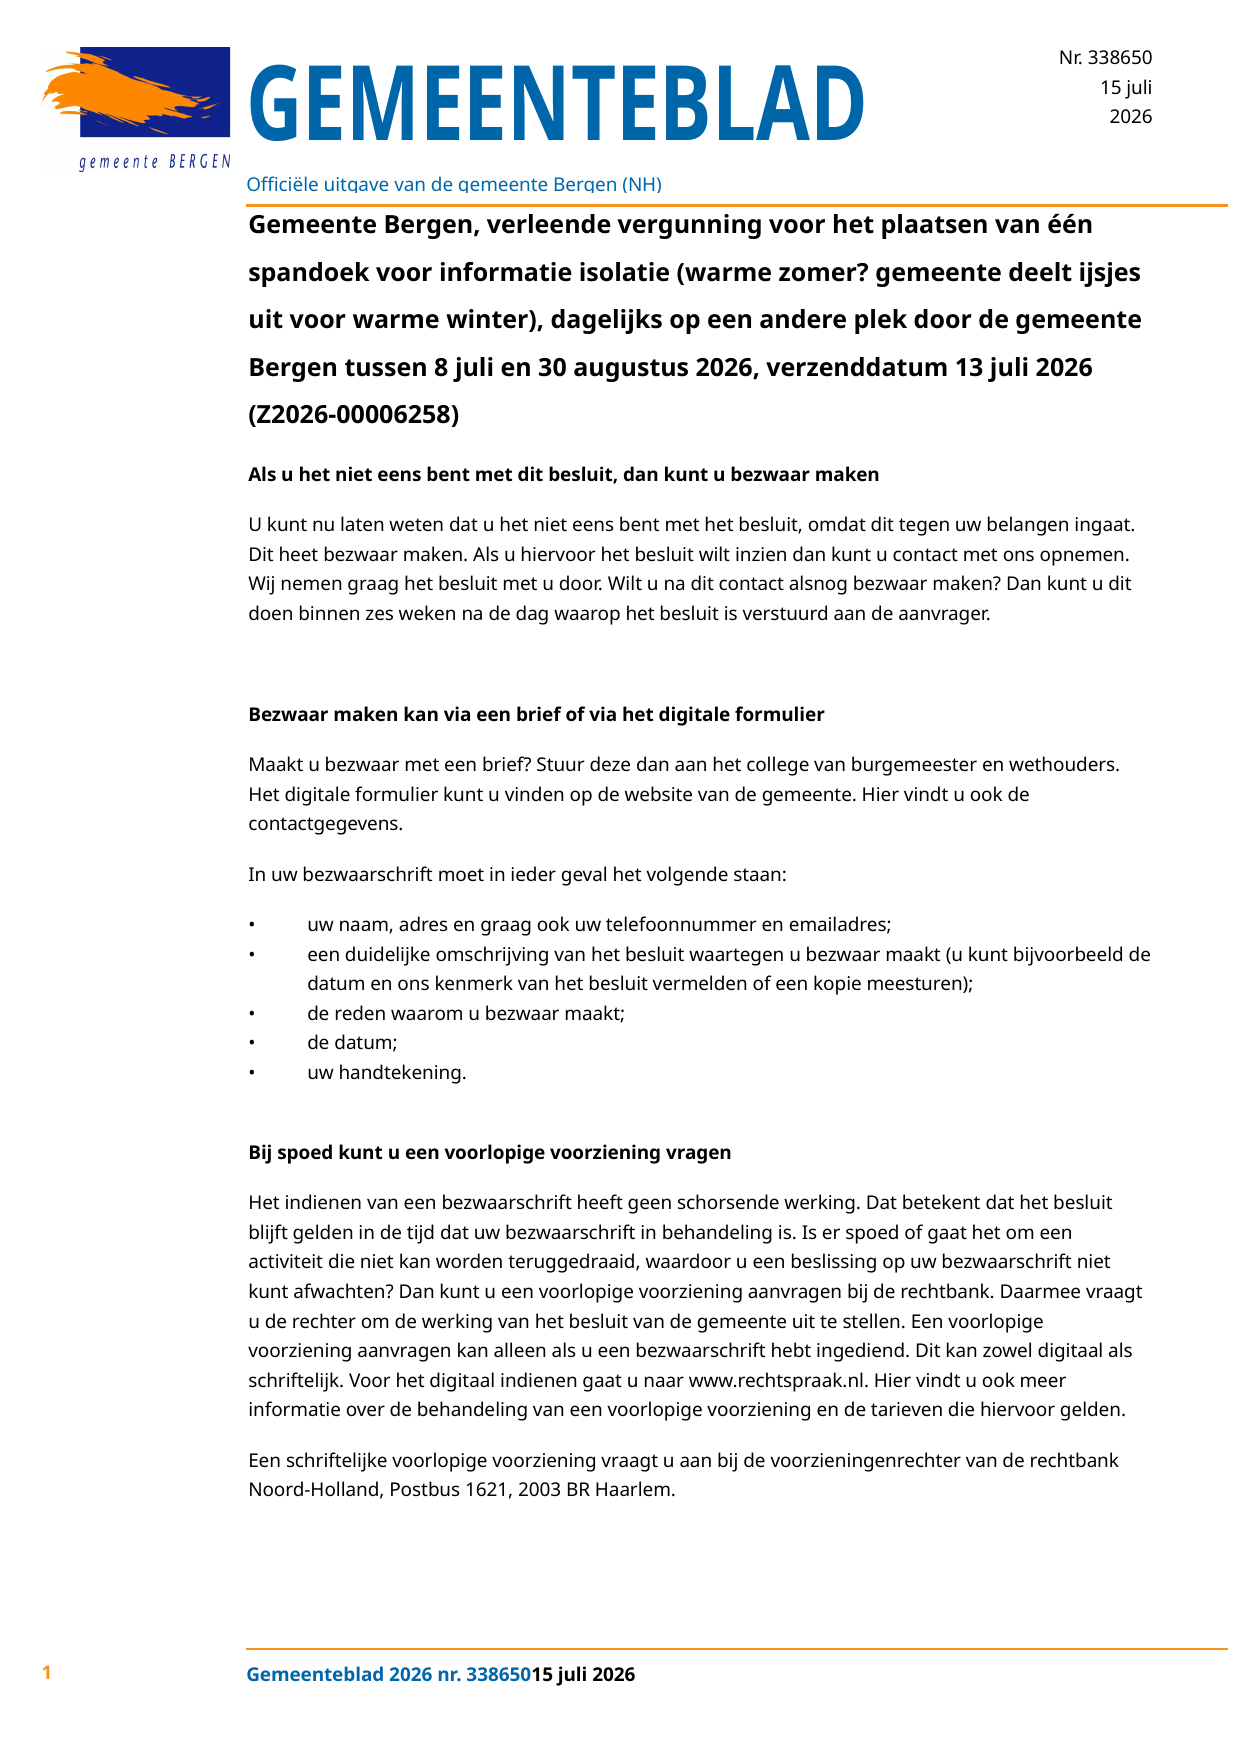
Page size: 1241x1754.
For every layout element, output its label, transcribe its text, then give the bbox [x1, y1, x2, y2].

text Gemeente Bergen, verleende vergunning voor het plaatsen van één spandoek voor informatie isolatie (warme zomer? gemeente deelt ijsjes uit voor warme winter), dagelijks op een andere plek door de gemeente Bergen tussen 8 juli en 30 augustus 2026, verzenddatum 13 juli 2026 (Z2026-00006258) [248, 207, 1152, 431]
list uw handtekening. [248, 1059, 1152, 1085]
picture [41, 47, 231, 172]
text Bezwaar maken kan via een brief of via het digitale formulier [248, 701, 1152, 726]
text In uw bezwaarschrift moet in ieder geval het volgende staan: [248, 861, 1152, 886]
list de reden waarom u bezwaar maakt; [248, 1000, 1152, 1026]
text Als u het niet eens bent met dit besluit, dan kunt u bezwaar maken [248, 461, 1152, 486]
text Een schriftelijke voorlopige voorziening vraagt u aan bij de voorzieningenrechter van de rechtbank Noord-Holland, Postbus 1621, 2003 BR Haarlem. [248, 1447, 1152, 1502]
list een duidelijke omschrijving van het besluit waartegen u bezwaar maakt (u kunt bijvoorbeeld de datum en ons kenmerk van het besluit vermelden of een kopie meesturen); [248, 941, 1152, 996]
text Maakt u bezwaar met een brief? Stuur deze dan aan het college van burgemeester en wethouders. Het digitale formulier kunt u vinden op de website van de gemeente. Hier vindt u ook de contactgegevens. [248, 751, 1152, 836]
list de datum; [248, 1029, 1152, 1055]
text U kunt nu laten weten dat u het niet eens bent met het besluit, omdat dit tegen uw belangen ingaat. Dit heet bezwaar maken. Als u hiervoor het besluit wilt inzien dan kunt u contact met ons opnemen. Wij nemen graag het besluit met u door. Wilt u na dit contact alsnog bezwaar maken? Dan kunt u dit doen binnen zes weken na de dag waarop het besluit is verstuurd aan de aanvrager. [248, 511, 1152, 626]
text Bij spoed kunt u een voorlopige voorziening vragen [248, 1139, 1152, 1165]
list uw naam, adres en graag ook uw telefoonnummer en emailadres; [248, 911, 1152, 937]
text Het indienen van een bezwaarschrift heeft geen schorsende werking. Dat betekent dat het besluit blijft gelden in de tijd dat uw bezwaarschrift in behandeling is. Is er spoed of gaat het om een activiteit die niet kan worden teruggedraaid, waardoor u een beslissing op uw bezwaarschrift niet kunt afwachten? Dan kunt u een voorlopige voorziening aanvragen bij de rechtbank. Daarmee vraagt u de rechter om de werking van het besluit van de gemeente uit te stellen. Een voorlopige voorziening aanvragen kan alleen als u een bezwaarschrift hebt ingediend. Dit kan zowel digitaal als schriftelijk. Voor het digitaal indienen gaat u naar www.rechtspraak.nl. Hier vindt u ook meer informatie over de behandeling van een voorlopige voorziening en de tarieven die hiervoor gelden. [248, 1189, 1152, 1422]
